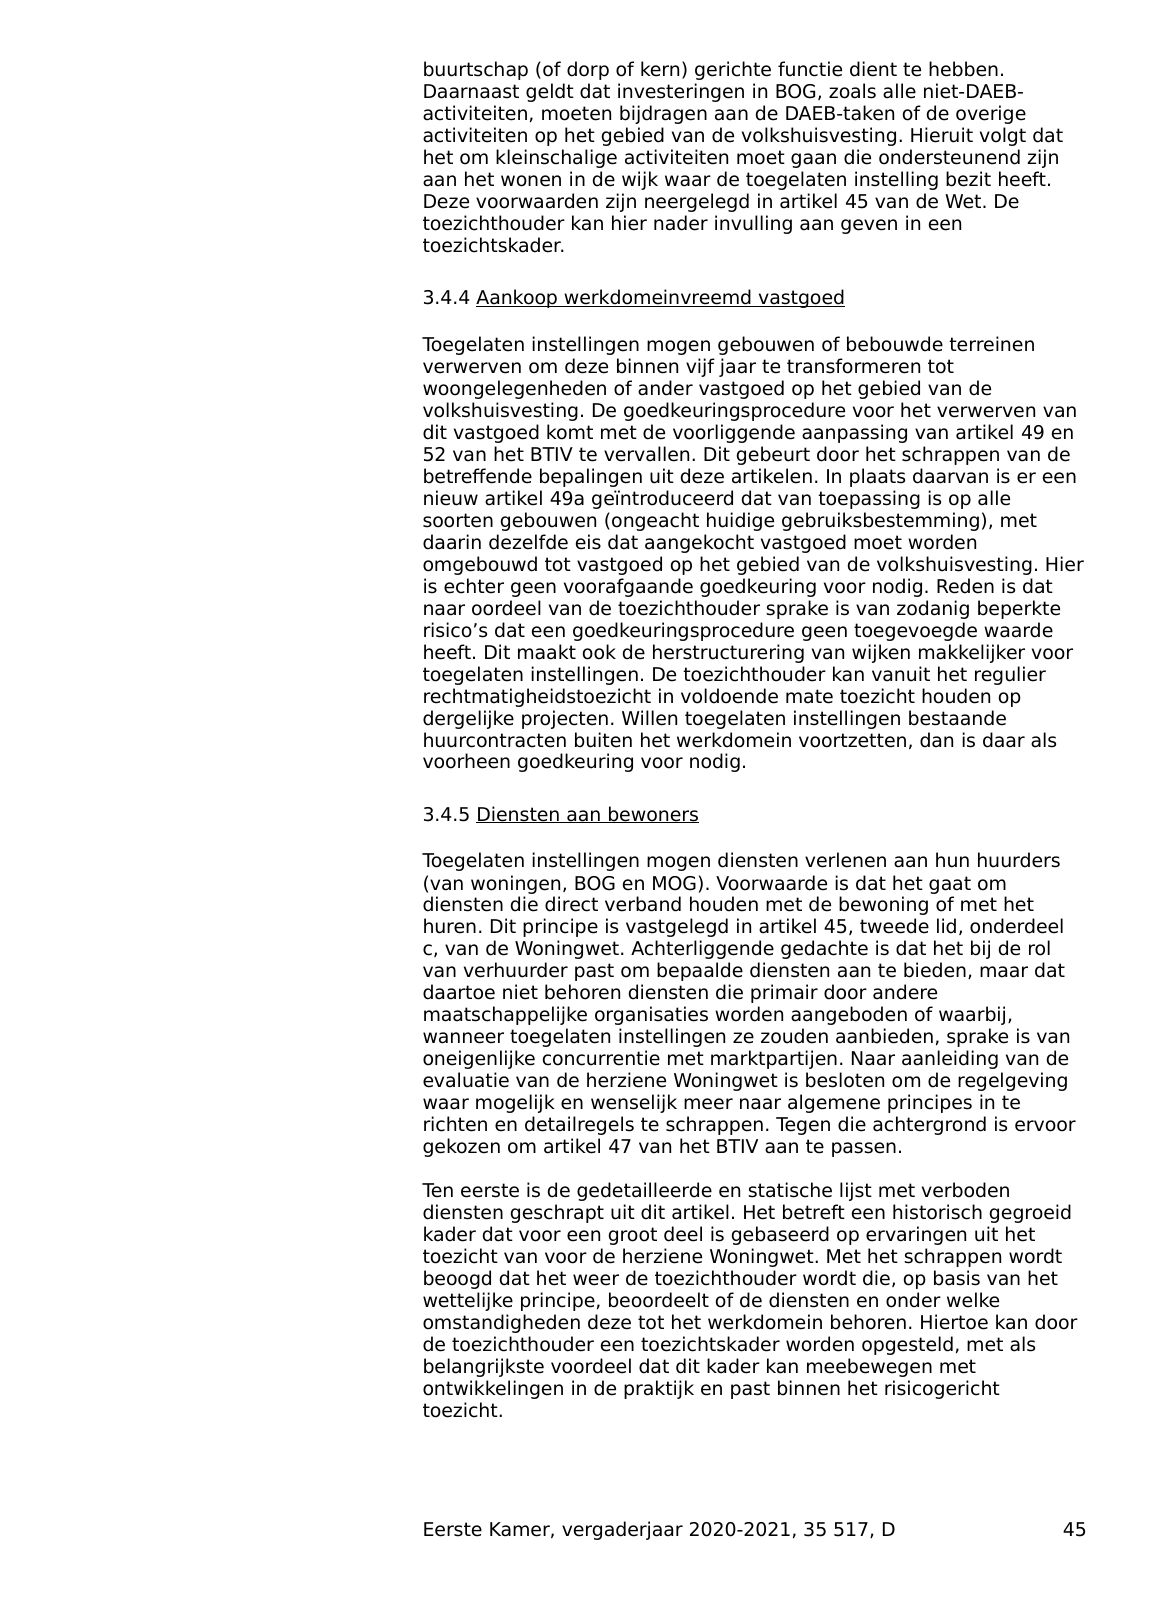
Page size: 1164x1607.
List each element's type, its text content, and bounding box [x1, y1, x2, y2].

text buurtschap (of dorp of kern) gerichte functie dient te hebben. Daarnaast geldt dat investeringen in BOG, zoals alle niet-DAEB-activiteiten, moeten bijdragen aan de DAEB-taken of de overige activiteiten op het gebied van de volkshuisvesting. Hieruit volgt dat het om kleinschalige activiteiten moet gaan die ondersteunend zijn aan het wonen in de wijk waar de toegelaten instelling bezit heeft. Deze voorwaarden zijn neergelegd in artikel 45 van de Wet. De toezichthouder kan hier nader invulling aan geven in een toezichtskader. [422, 59, 1087, 257]
subtitle 3.4.5 Diensten aan bewoners [422, 803, 1087, 825]
subtitle 3.4.4 Aankoop werkdomeinvreemd vastgoed [422, 287, 1087, 309]
text Toegelaten instellingen mogen gebouwen of bebouwde terreinen verwerven om deze binnen vijf jaar te transformeren tot woongelegenheden of ander vastgoed op het gebied van de volkshuisvesting. De goedkeuringsprocedure voor het verwerven van dit vastgoed komt met de voorliggende aanpassing van artikel 49 en 52 van het BTIV te vervallen. Dit gebeurt door het schrappen van de betreffende bepalingen uit deze artikelen. In plaats daarvan is er een nieuw artikel 49a geïntroduceerd dat van toepassing is op alle soorten gebouwen (ongeacht huidige gebruiksbestemming), met daarin dezelfde eis dat aangekocht vastgoed moet worden omgebouwd tot vastgoed op het gebied van de volkshuisvesting. Hier is echter geen voorafgaande goedkeuring voor nodig. Reden is dat naar oordeel van de toezichthouder sprake is van zodanig beperkte risico’s dat een goedkeuringsprocedure geen toegevoegde waarde heeft. Dit maakt ook de herstructurering van wijken makkelijker voor toegelaten instellingen. De toezichthouder kan vanuit het regulier rechtmatigheidstoezicht in voldoende mate toezicht houden op dergelijke projecten. Willen toegelaten instellingen bestaande huurcontracten buiten het werkdomein voortzetten, dan is daar als voorheen goedkeuring voor nodig. [422, 334, 1087, 773]
text Ten eerste is de gedetailleerde en statische lijst met verboden diensten geschrapt uit dit artikel. Het betreft een historisch gegroeid kader dat voor een groot deel is gebaseerd op ervaringen uit het toezicht van voor de herziene Woningwet. Met het schrappen wordt beoogd dat het weer de toezichthouder wordt die, op basis van het wettelijke principe, beoordeelt of de diensten en onder welke omstandigheden deze tot het werkdomein behoren. Hiertoe kan door de toezichthouder een toezichtskader worden opgesteld, met als belangrijkste voordeel dat dit kader kan meebewegen met ontwikkelingen in de praktijk en past binnen het risicogericht toezicht. [422, 1180, 1087, 1422]
text Toegelaten instellingen mogen diensten verlenen aan hun huurders (van woningen, BOG en MOG). Voorwaarde is dat het gaat om diensten die direct verband houden met de bewoning of met het huren. Dit principe is vastgelegd in artikel 45, tweede lid, onderdeel c, van de Woningwet. Achterliggende gedachte is dat het bij de rol van verhuurder past om bepaalde diensten aan te bieden, maar dat daartoe niet behoren diensten die primair door andere maatschappelijke organisaties worden aangeboden of waarbij, wanneer toegelaten instellingen ze zouden aanbieden, sprake is van oneigenlijke concurrentie met marktpartijen. Naar aanleiding van de evaluatie van de herziene Woningwet is besloten om de regelgeving waar mogelijk en wenselijk meer naar algemene principes in te richten en detailregels te schrappen. Tegen die achtergrond is ervoor gekozen om artikel 47 van het BTIV aan te passen. [422, 850, 1087, 1158]
